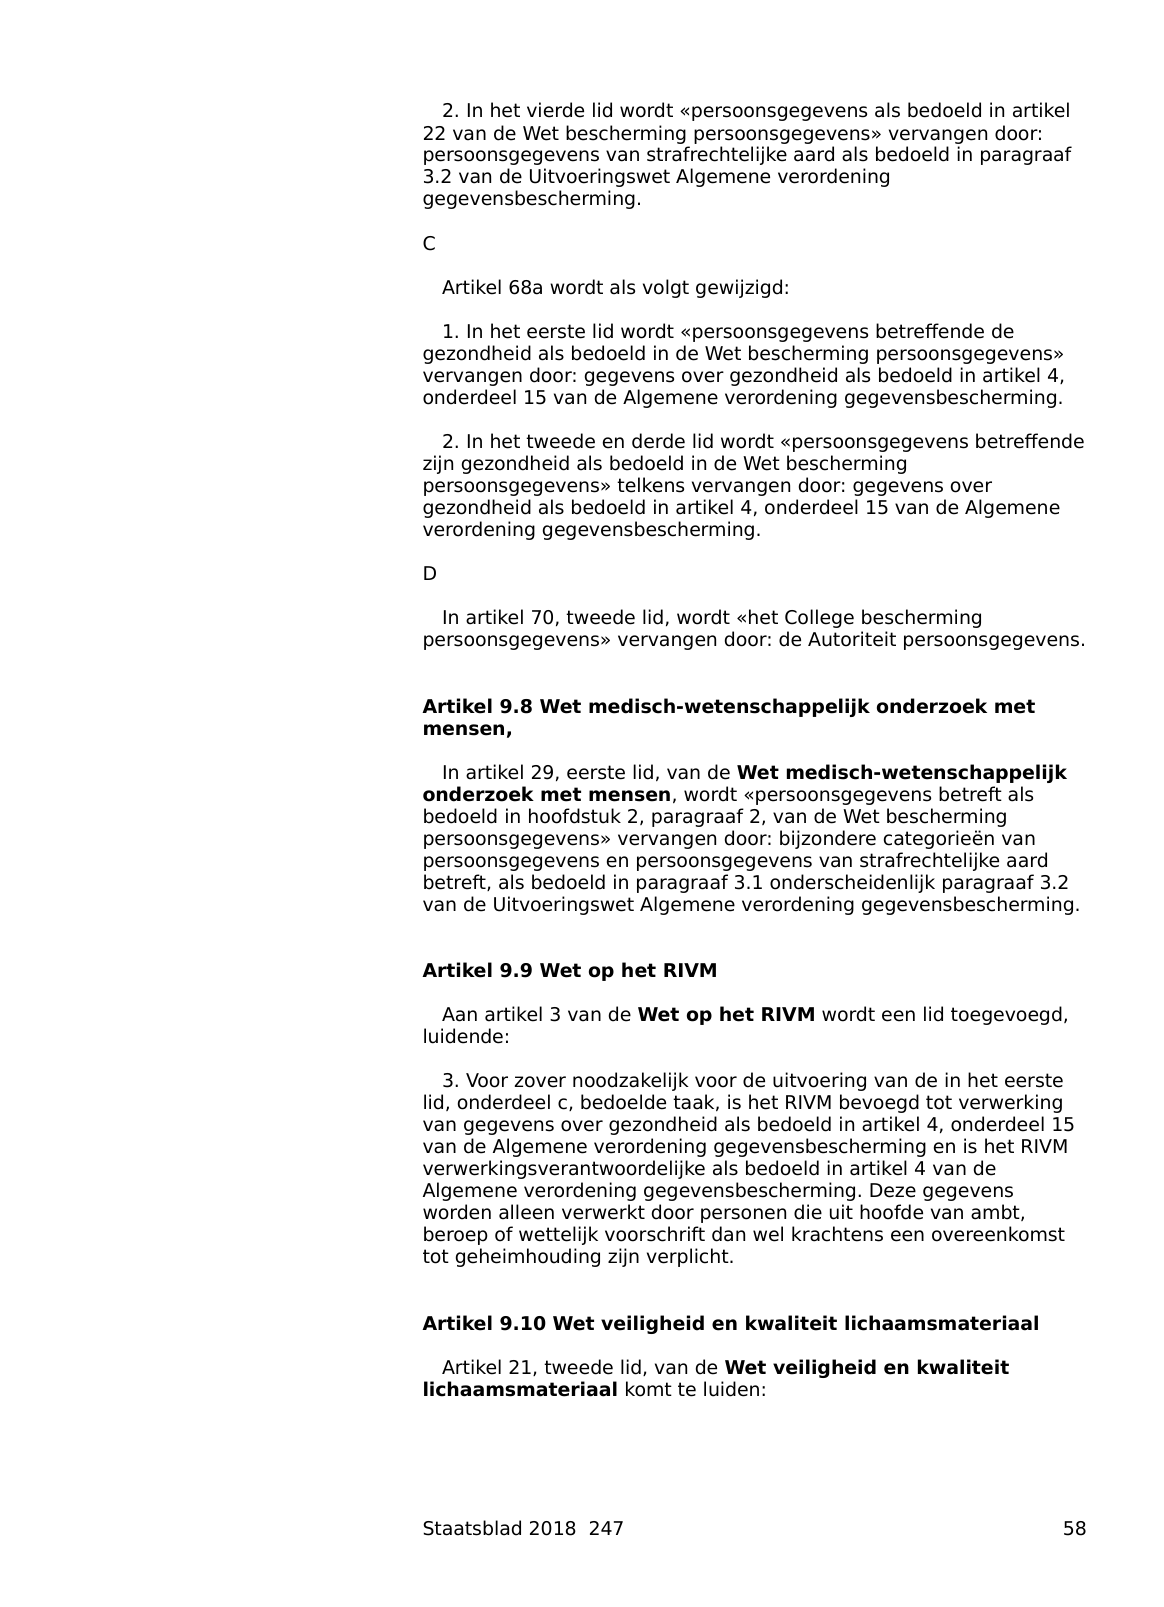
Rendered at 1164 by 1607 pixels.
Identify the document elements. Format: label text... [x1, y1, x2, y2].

text In artikel 29, eerste lid, van de Wet medisch-wetenschappelijk onderzoek met mensen, wordt «persoonsgegevens betreft als bedoeld in hoofdstuk 2, paragraaf 2, van de Wet bescherming persoonsgegevens» vervangen door: bijzondere categorieën van persoonsgegevens en persoonsgegevens van strafrechtelijke aard betreft, als bedoeld in paragraaf 3.1 onderscheidenlijk paragraaf 3.2 van de Uitvoeringswet Algemene verordening gegevensbescherming. [422, 762, 1087, 916]
text Aan artikel 3 van de Wet op het RIVM wordt een lid toegevoegd, luidende: [422, 1004, 1087, 1048]
text Artikel 68a wordt als volgt gewijzigd: [422, 277, 1087, 299]
text 2. In het vierde lid wordt «persoonsgegevens als bedoeld in artikel 22 van de Wet bescherming persoonsgegevens» vervangen door: persoonsgegevens van strafrechtelijke aard als bedoeld in paragraaf 3.2 van de Uitvoeringswet Algemene verordening gegevensbescherming. [422, 100, 1087, 210]
text Artikel 21, tweede lid, van de Wet veiligheid en kwaliteit lichaamsmateriaal komt te luiden: [422, 1357, 1087, 1401]
text D [422, 563, 1087, 585]
text 1. In het eerste lid wordt «persoonsgegevens betreffende de gezondheid als bedoeld in de Wet bescherming persoonsgegevens» vervangen door: gegevens over gezondheid als bedoeld in artikel 4, onderdeel 15 van de Algemene verordening gegevensbescherming. [422, 321, 1087, 409]
subtitle Artikel 9.9 Wet op het RIVM [422, 960, 1087, 982]
text 3. Voor zover noodzakelijk voor de uitvoering van de in het eerste lid, onderdeel c, bedoelde taak, is het RIVM bevoegd tot verwerking van gegevens over gezondheid als bedoeld in artikel 4, onderdeel 15 van de Algemene verordening gegevensbescherming en is het RIVM verwerkingsverantwoordelijke als bedoeld in artikel 4 van de Algemene verordening gegevensbescherming. Deze gegevens worden alleen verwerkt door personen die uit hoofde van ambt, beroep of wettelijk voorschrift dan wel krachtens een overeenkomst tot geheimhouding zijn verplicht. [422, 1070, 1087, 1268]
subtitle Artikel 9.10 Wet veiligheid en kwaliteit lichaamsmateriaal [422, 1312, 1087, 1334]
text 2. In het tweede en derde lid wordt «persoonsgegevens betreffende zijn gezondheid als bedoeld in de Wet bescherming persoonsgegevens» telkens vervangen door: gegevens over gezondheid als bedoeld in artikel 4, onderdeel 15 van de Algemene verordening gegevensbescherming. [422, 431, 1087, 541]
text C [422, 232, 1087, 254]
text In artikel 70, tweede lid, wordt «het College bescherming persoonsgegevens» vervangen door: de Autoriteit persoonsgegevens. [422, 607, 1087, 651]
subtitle Artikel 9.8 Wet medisch-wetenschappelijk onderzoek met mensen, [422, 696, 1087, 739]
